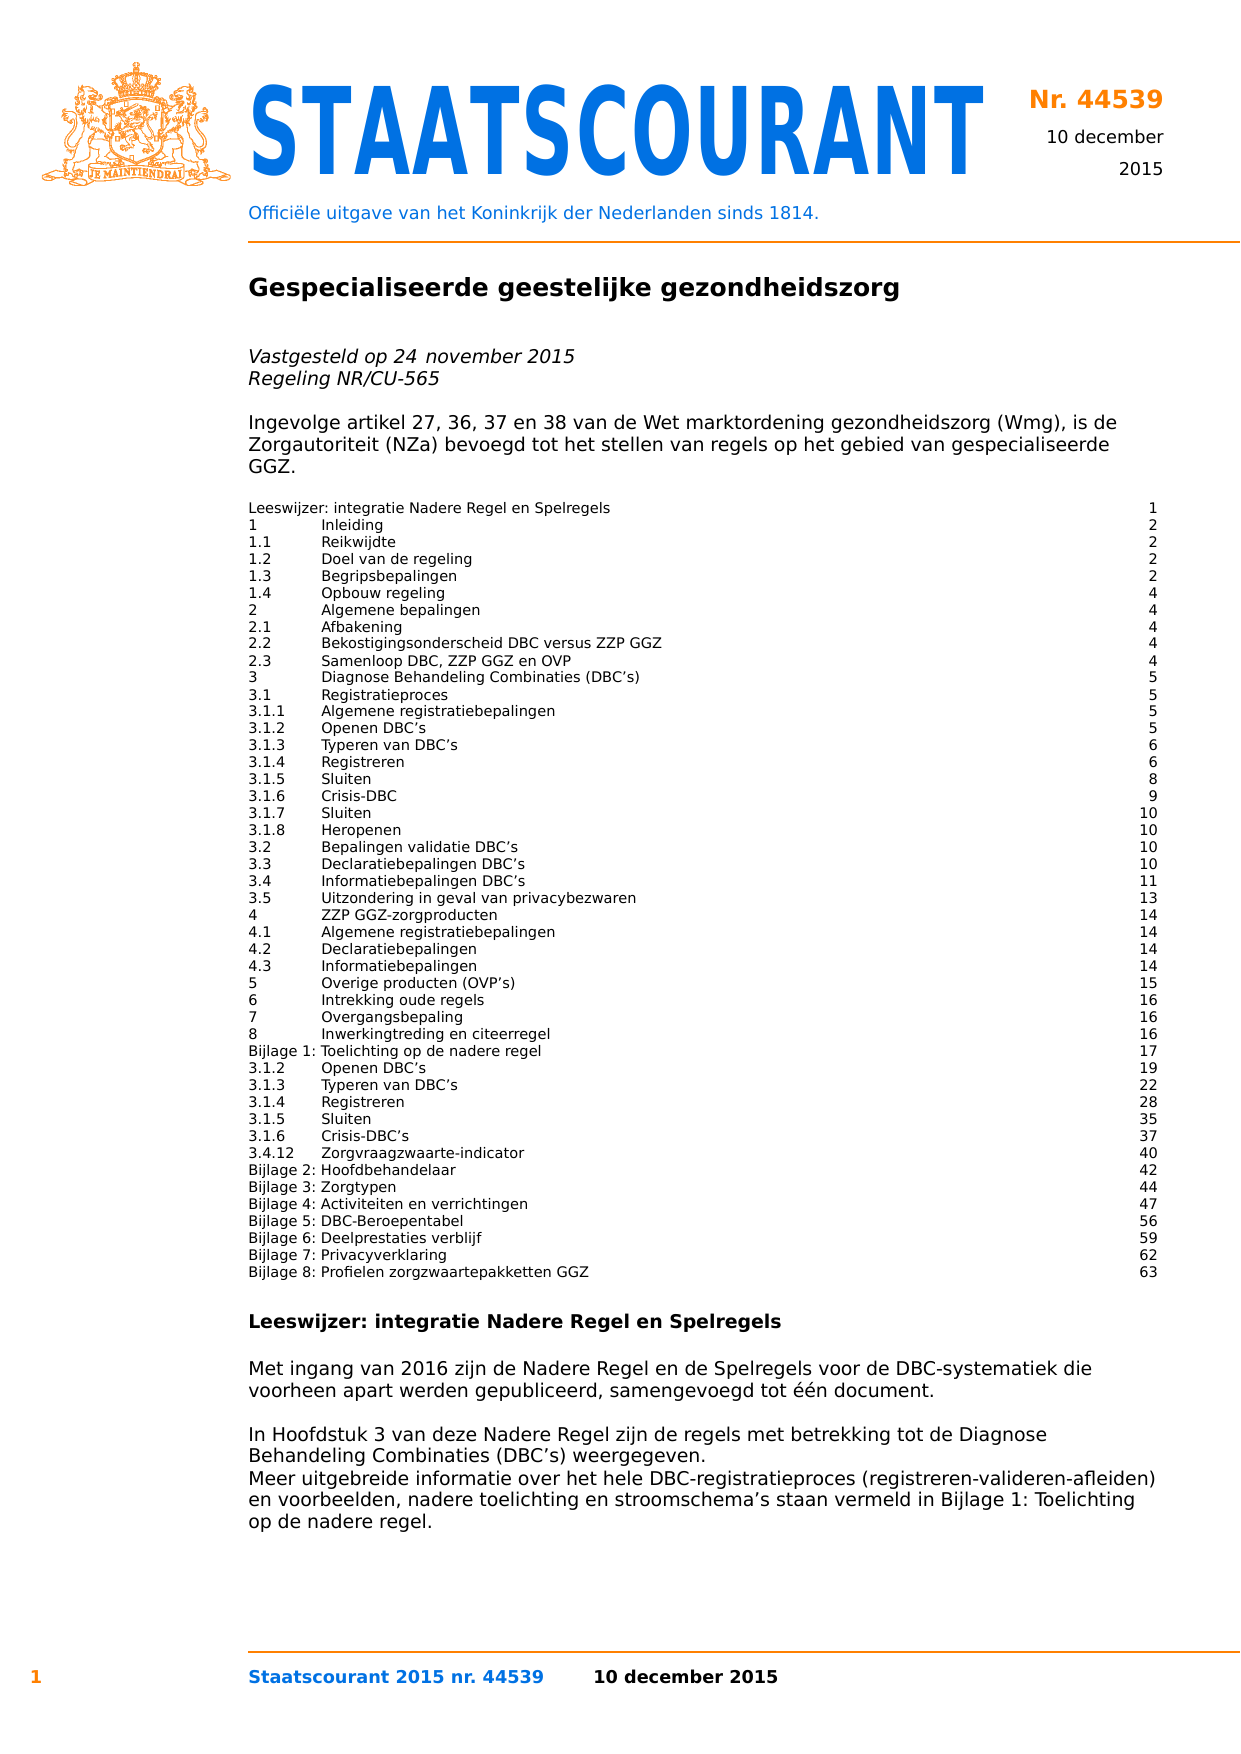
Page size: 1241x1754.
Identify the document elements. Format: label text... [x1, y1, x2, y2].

text In Hoofdstuk 3 van deze Nadere Regel zijn de regels met betrekking tot de Diagnose Behandeling Combinaties (DBC’s) weergegeven. [248, 1423, 1163, 1467]
table_cell 2 [1093, 568, 1163, 584]
text Meer uitgebreide informatie over het hele DBC-registratieproces (registreren-valideren-afleiden) en voorbeelden, nadere toelichting en stroomschema’s staan vermeld in Bijlage 1: Toelichting op de nadere regel. [248, 1467, 1163, 1533]
table_cell Crisis-DBC [315, 788, 1093, 805]
table_header 1 [1093, 500, 1163, 517]
table_header [25, 62, 248, 241]
table_cell 2 [248, 601, 315, 618]
table_cell 3.1.2 [248, 720, 315, 737]
table_cell Algemene registratiebepalingen [315, 703, 1093, 720]
table_cell 10 [1093, 805, 1163, 822]
table_cell 16 [1093, 992, 1163, 1009]
subtitle Gespecialiseerde geestelijke gezondheidszorg [248, 273, 1163, 302]
table_cell Typeren van DBC’s [315, 1077, 1093, 1094]
table_cell 5 [248, 975, 315, 992]
table_cell 5 [1093, 669, 1163, 686]
table_cell 2.1 [248, 619, 315, 635]
text Ingevolge artikel 27, 36, 37 en 38 van de Wet marktordening gezondheidszorg (Wmg), is de Zorgautoriteit (NZa) bevoegd tot het stellen van regels op het gebied van gespecialiseerde GGZ. [248, 412, 1163, 478]
table_cell 3.1.4 [248, 754, 315, 771]
table_cell 6 [248, 992, 315, 1009]
table_cell 28 [1093, 1094, 1163, 1111]
table_cell 1.1 [248, 534, 315, 551]
table_cell 2 [1093, 534, 1163, 551]
table_cell Diagnose Behandeling Combinaties (DBC’s) [315, 669, 1093, 686]
table_cell Bijlage 1: Toelichting op de nadere regel [248, 1043, 1093, 1060]
table_cell Registreren [315, 1094, 1093, 1111]
table_cell 3.1.2 [248, 1060, 315, 1077]
table_cell Doel van de regeling [315, 551, 1093, 567]
table_cell 4.2 [248, 941, 315, 958]
table_cell 4.1 [248, 924, 315, 941]
table_cell Crisis-DBC’s [315, 1128, 1093, 1145]
table_cell 19 [1093, 1060, 1163, 1077]
table_cell 1.3 [248, 568, 315, 584]
table_cell Bijlage 2: Hoofdbehandelaar [248, 1162, 1093, 1179]
text Met ingang van 2016 zijn de Nadere Regel en de Spelregels voor de DBC-systematiek die voorheen apart werden gepubliceerd, samengevoegd tot één document. [248, 1358, 1163, 1402]
table_cell 3.1.3 [248, 1077, 315, 1094]
table_cell 10 december [998, 121, 1240, 153]
table_cell 16 [1093, 1009, 1163, 1026]
table_cell 4 [1093, 619, 1163, 635]
table_cell Inwerkingtreding en citeerregel [315, 1026, 1093, 1043]
table_cell Declaratiebepalingen DBC’s [315, 856, 1093, 873]
table_cell 3.1.3 [248, 737, 315, 754]
table_cell 3.1.4 [248, 1094, 315, 1111]
table_cell Declaratiebepalingen [315, 941, 1093, 958]
subtitle Leeswijzer: integratie Nadere Regel en Spelregels [248, 1311, 1163, 1333]
table_cell Overige producten (OVP’s) [315, 975, 1093, 992]
table_cell 8 [248, 1026, 315, 1043]
table_cell 3.1.6 [248, 1128, 315, 1145]
table_cell Bijlage 4: Activiteiten en verrichtingen [248, 1196, 1093, 1213]
table_cell 5 [1093, 686, 1163, 703]
table_cell 4 [248, 907, 315, 924]
table_cell Informatiebepalingen [315, 958, 1093, 975]
table_cell 63 [1093, 1264, 1163, 1281]
table_cell Zorgvraagzwaarte-indicator [315, 1145, 1093, 1162]
table_cell Sluiten [315, 771, 1093, 788]
table_cell 1 [248, 517, 315, 533]
table_cell 5 [1093, 720, 1163, 737]
table_cell 4.3 [248, 958, 315, 975]
table_cell Overgangsbepaling [315, 1009, 1093, 1026]
table_cell 3.1 [248, 686, 315, 703]
table_cell 3.5 [248, 890, 315, 907]
table_cell 4 [1093, 585, 1163, 601]
picture [41, 62, 231, 186]
table_cell 3.1.1 [248, 703, 315, 720]
table_cell Bijlage 6: Deelprestaties verblijf [248, 1230, 1093, 1247]
text Regeling NR/CU-565 [248, 368, 1163, 390]
table_cell 62 [1093, 1247, 1163, 1264]
text Vastgesteld op 24 november 2015 [248, 346, 1163, 368]
table_cell Openen DBC’s [315, 1060, 1093, 1077]
table_cell 1.2 [248, 551, 315, 567]
table_cell 7 [248, 1009, 315, 1026]
table_cell Inleiding [315, 517, 1093, 533]
table_cell 3.3 [248, 856, 315, 873]
table_cell 11 [1093, 873, 1163, 890]
table_cell Algemene registratiebepalingen [315, 924, 1093, 941]
table_cell Registratieproces [315, 686, 1093, 703]
table_cell 3.1.5 [248, 771, 315, 788]
table_cell 16 [1093, 1026, 1163, 1043]
table_cell 40 [1093, 1145, 1163, 1162]
table_cell Opbouw regeling [315, 585, 1093, 601]
table_cell 4 [1093, 653, 1163, 669]
table_cell 4 [1093, 635, 1163, 652]
table_cell 59 [1093, 1230, 1163, 1247]
table_cell 3.2 [248, 839, 315, 856]
table_cell 15 [1093, 975, 1163, 992]
table_cell 3.1.7 [248, 805, 315, 822]
table_cell Bijlage 8: Profielen zorgzwaartepakketten GGZ [248, 1264, 1093, 1281]
table_cell 5 [1093, 703, 1163, 720]
table_cell 2 [1093, 517, 1163, 533]
table_cell Uitzondering in geval van privacybezwaren [315, 890, 1093, 907]
table_cell Intrekking oude regels [315, 992, 1093, 1009]
table_cell 47 [1093, 1196, 1163, 1213]
table_cell Registreren [315, 754, 1093, 771]
table_cell 10 [1093, 822, 1163, 839]
table_cell 6 [1093, 754, 1163, 771]
table_cell 22 [1093, 1077, 1163, 1094]
table_cell 3.4.12 [248, 1145, 315, 1162]
table_cell Sluiten [315, 1111, 1093, 1128]
table_cell 10 [1093, 856, 1163, 873]
table_header Nr. 44539 [998, 62, 1240, 121]
table_cell 10 [1093, 839, 1163, 856]
table_cell 13 [1093, 890, 1163, 907]
table_cell 2.2 [248, 635, 315, 652]
table_cell 6 [1093, 737, 1163, 754]
table_header STAATSCOURANT [248, 62, 998, 203]
table_cell 17 [1093, 1043, 1163, 1060]
table_cell Openen DBC’s [315, 720, 1093, 737]
table_cell Samenloop DBC, ZZP GGZ en OVP [315, 653, 1093, 669]
table_cell 44 [1093, 1179, 1163, 1196]
table_cell Bijlage 3: Zorgtypen [248, 1179, 1093, 1196]
table_cell 3.1.8 [248, 822, 315, 839]
table_cell Reikwijdte [315, 534, 1093, 551]
table_cell Informatiebepalingen DBC’s [315, 873, 1093, 890]
table_cell 3.1.6 [248, 788, 315, 805]
table_cell 14 [1093, 941, 1163, 958]
table_cell Heropenen [315, 822, 1093, 839]
table_cell Officiële uitgave van het Koninkrijk der Nederlanden sinds 1814. [248, 203, 1240, 241]
table_cell Sluiten [315, 805, 1093, 822]
table_cell 9 [1093, 788, 1163, 805]
table_cell 2015 [998, 153, 1240, 203]
table_cell ZZP GGZ-zorgproducten [315, 907, 1093, 924]
table_cell 3 [248, 669, 315, 686]
table_cell Begripsbepalingen [315, 568, 1093, 584]
table_cell 3.1.5 [248, 1111, 315, 1128]
table_cell 37 [1093, 1128, 1163, 1145]
table_cell 2 [1093, 551, 1163, 567]
table_cell Afbakening [315, 619, 1093, 635]
table_cell 2.3 [248, 653, 315, 669]
table_cell Bijlage 7: Privacyverklaring [248, 1247, 1093, 1264]
table_cell 35 [1093, 1111, 1163, 1128]
table_cell 14 [1093, 924, 1163, 941]
table_cell 8 [1093, 771, 1163, 788]
table_cell 42 [1093, 1162, 1163, 1179]
table_cell Algemene bepalingen [315, 601, 1093, 618]
table_cell 1.4 [248, 585, 315, 601]
table_header Leeswijzer: integratie Nadere Regel en Spelregels [248, 500, 1093, 517]
table_cell 14 [1093, 958, 1163, 975]
table_cell 56 [1093, 1213, 1163, 1230]
table_cell Bijlage 5: DBC-Beroepentabel [248, 1213, 1093, 1230]
table_cell 14 [1093, 907, 1163, 924]
table_cell 4 [1093, 601, 1163, 618]
table_cell Typeren van DBC’s [315, 737, 1093, 754]
table_cell Bepalingen validatie DBC’s [315, 839, 1093, 856]
table_cell Bekostigingsonderscheid DBC versus ZZP GGZ [315, 635, 1093, 652]
table_cell 3.4 [248, 873, 315, 890]
